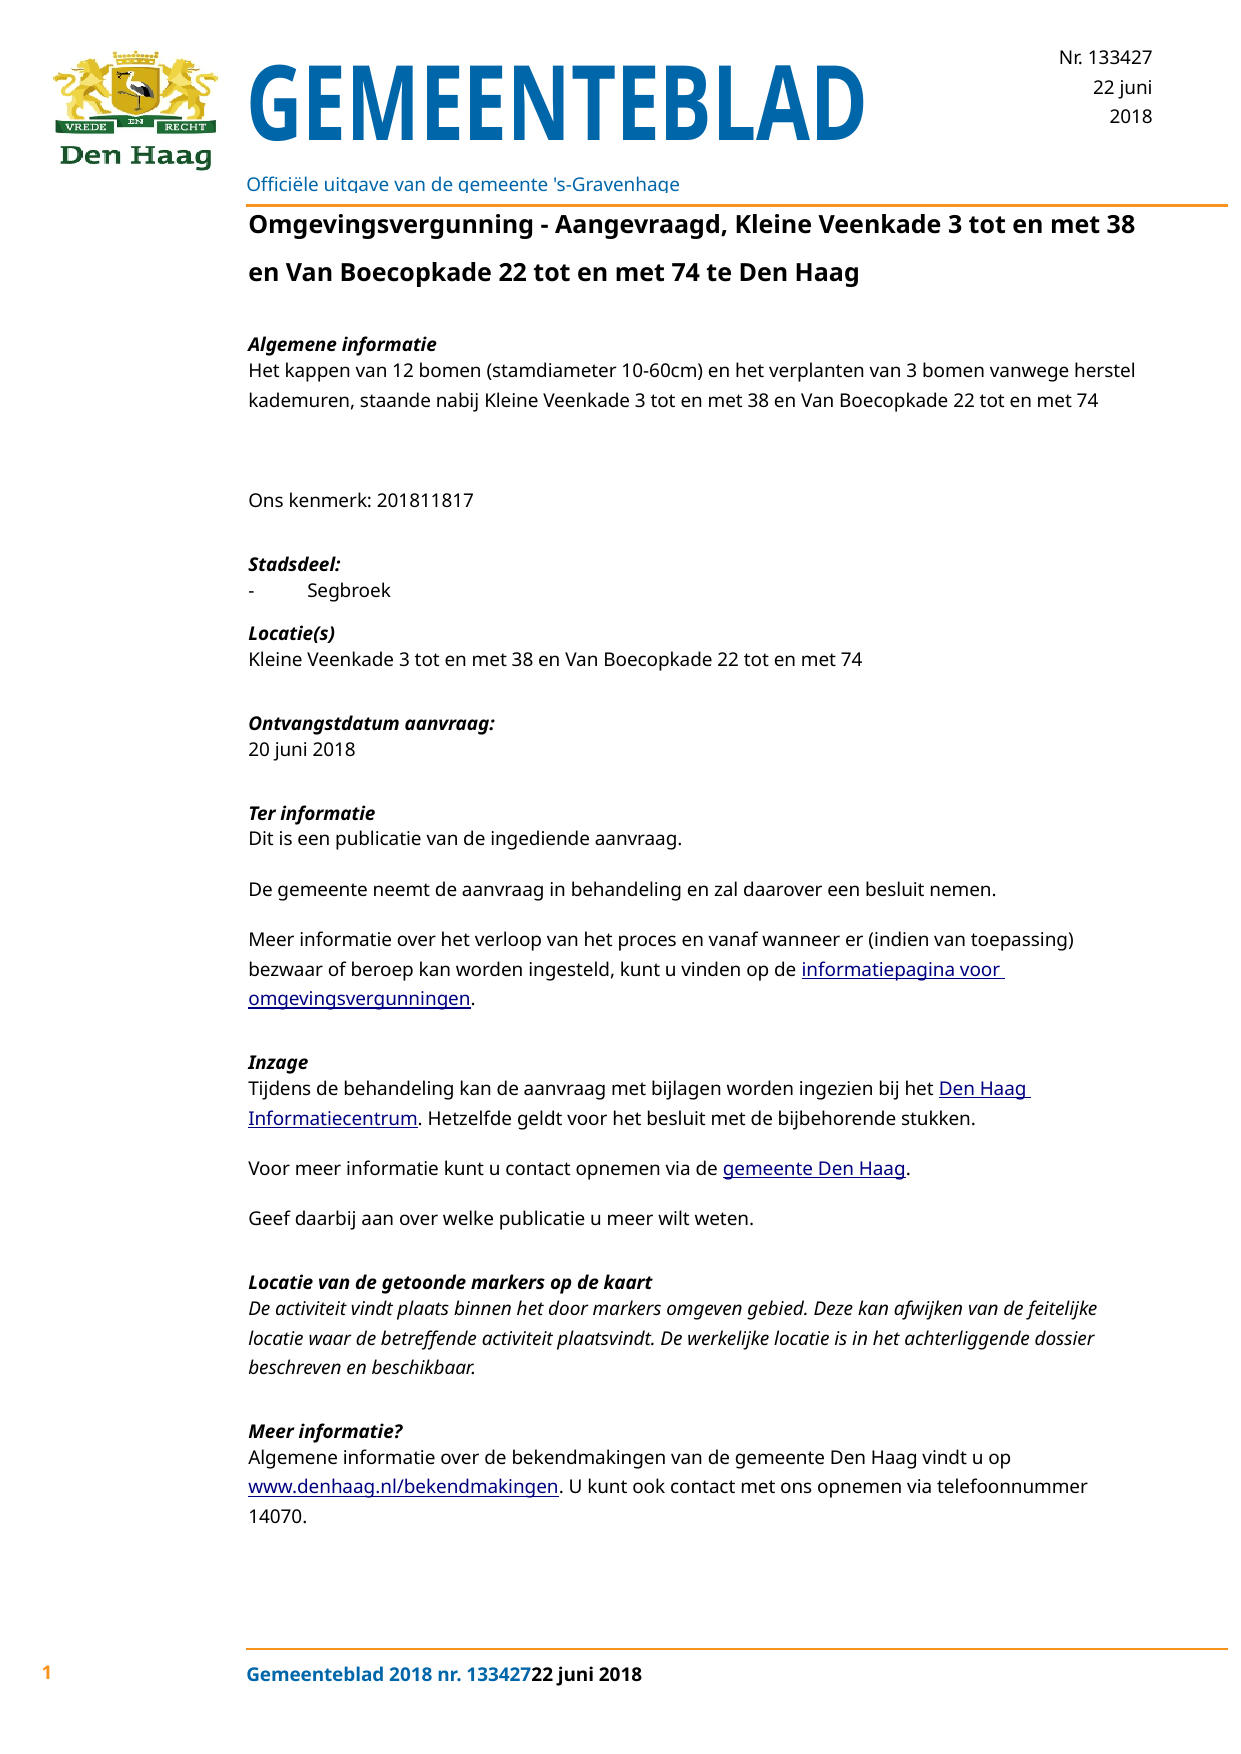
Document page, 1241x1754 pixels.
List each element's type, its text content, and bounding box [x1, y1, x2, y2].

text Omgevingsvergunning - Aangevraagd, Kleine Veenkade 3 tot en met 38 en Van Boecopkade 22 tot en met 74 te Den Haag [248, 207, 1152, 288]
text Geef daarbij aan over welke publicatie u meer wilt weten. [248, 1206, 1152, 1231]
text Meer informatie? [248, 1418, 1152, 1444]
text De gemeente neemt de aanvraag in behandeling en zal daarover een besluit nemen. [248, 876, 1152, 902]
text Voor meer informatie kunt u contact opnemen via de gemeente Den Haag. [248, 1155, 1152, 1181]
picture [41, 47, 231, 172]
text Inzage [248, 1049, 1152, 1075]
text Ontvangstdatum aanvraag: [248, 710, 1152, 736]
text Algemene informatie [248, 331, 1152, 357]
text Locatie(s) [248, 620, 1152, 646]
text Dit is een publicatie van de ingediende aanvraag. [248, 826, 1152, 851]
text Tijdens de behandeling kan de aanvraag met bijlagen worden ingezien bij het Den Haag Informatiecentrum. Hetzelfde geldt voor het besluit met de bijbehorende stukken. [248, 1075, 1152, 1131]
text Locatie van de getoonde markers op de kaart [248, 1269, 1152, 1295]
list Segbroek [248, 577, 1152, 603]
text 20 juni 2018 [248, 736, 1152, 762]
text Stadsdeel: [248, 552, 1152, 577]
text Kleine Veenkade 3 tot en met 38 en Van Boecopkade 22 tot en met 74 [248, 646, 1152, 672]
text Het kappen van 12 bomen (stamdiameter 10-60cm) en het verplanten van 3 bomen vanwege herstel kademuren, staande nabij Kleine Veenkade 3 tot en met 38 en Van Boecopkade 22 tot en met 74 [248, 357, 1152, 412]
text Meer informatie over het verloop van het proces en vanaf wanneer er (indien van toepassing) bezwaar of beroep kan worden ingesteld, kunt u vinden op de informatiepagina voor omgevingsvergunningen. [248, 926, 1152, 1011]
text Ons kenmerk: 201811817 [248, 488, 1152, 513]
text Algemene informatie over de bekendmakingen van de gemeente Den Haag vindt u op www.denhaag.nl/bekendmakingen. U kunt ook contact met ons opnemen via telefoonnummer 14070. [248, 1444, 1152, 1529]
text Ter informatie [248, 800, 1152, 826]
text De activiteit vindt plaats binnen het door markers omgeven gebied. Deze kan afwijken van de feitelijke locatie waar de betreffende activiteit plaatsvindt. De werkelijke locatie is in het achterliggende dossier beschreven en beschikbaar. [248, 1295, 1152, 1380]
